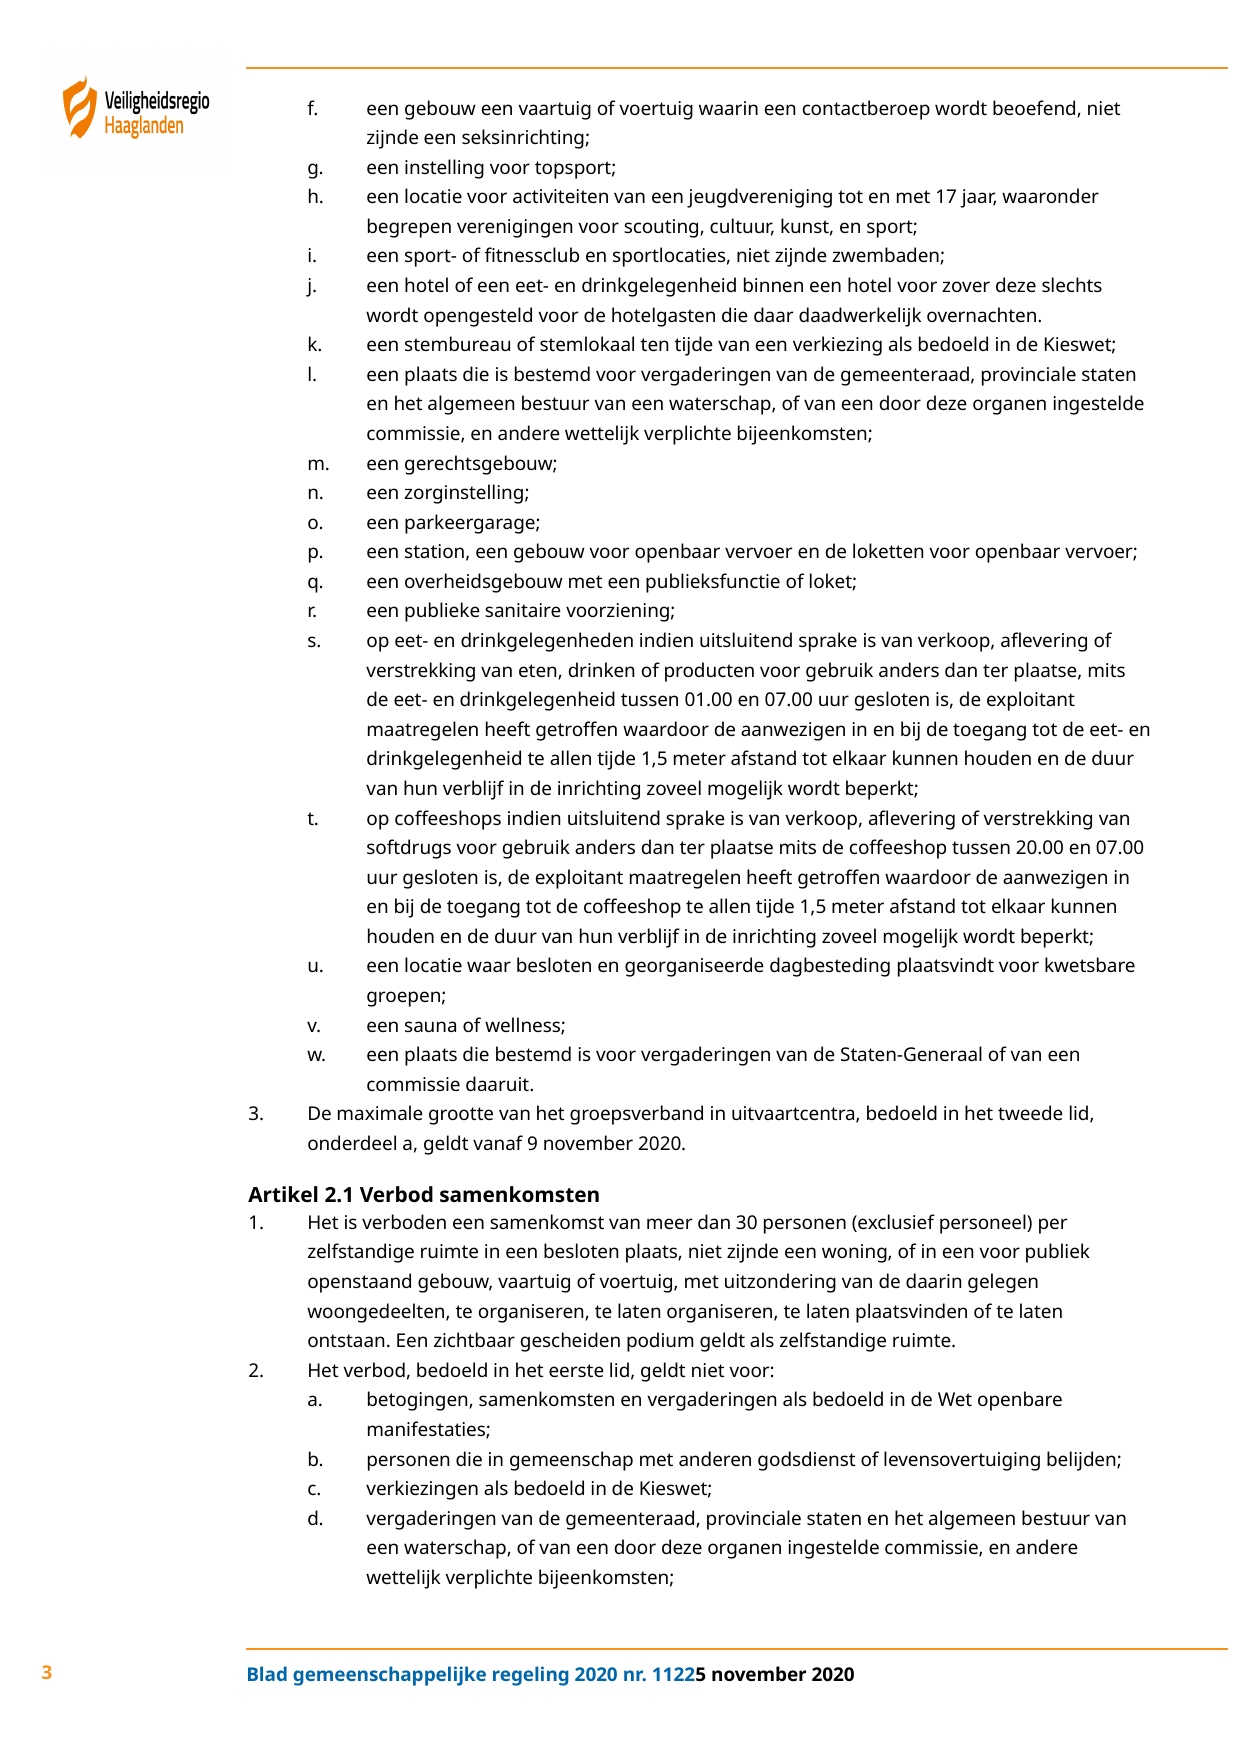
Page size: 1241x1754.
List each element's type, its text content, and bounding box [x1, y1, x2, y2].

list een station, een gebouw voor openbaar vervoer en de loketten voor openbaar vervoer; [307, 538, 1152, 564]
list een sauna of wellness; [307, 1012, 1152, 1038]
list Het verbod, bedoeld in het eerste lid, geldt niet voor: [248, 1357, 1152, 1383]
list personen die in gemeenschap met anderen godsdienst of levensovertuiging belijden; [307, 1446, 1152, 1471]
picture [41, 47, 231, 172]
list een hotel of een eet- en drinkgelegenheid binnen een hotel voor zover deze slechts wordt opengesteld voor de hotelgasten die daar daadwerkelijk overnachten. [307, 272, 1152, 328]
list een publieke sanitaire voorziening; [307, 598, 1152, 623]
list op eet- en drinkgelegenheden indien uitsluitend sprake is van verkoop, aflevering of verstrekking van eten, drinken of producten voor gebruik anders dan ter plaatse, mits de eet- en drinkgelegenheid tussen 01.00 en 07.00 uur gesloten is, de exploitant maatregelen heeft getroffen waardoor de aanwezigen in en bij de toegang tot de eet- en drinkgelegenheid te allen tijde 1,5 meter afstand tot elkaar kunnen houden en de duur van hun verblijf in de inrichting zoveel mogelijk wordt beperkt; [307, 627, 1152, 801]
list een locatie waar besloten en georganiseerde dagbesteding plaatsvindt voor kwetsbare groepen; [307, 953, 1152, 1008]
list De maximale grootte van het groepsverband in uitvaartcentra, bedoeld in het tweede lid, onderdeel a, geldt vanaf 9 november 2020. [248, 1101, 1152, 1156]
text Artikel 2.1 Verbod samenkomsten [248, 1181, 1152, 1209]
list een locatie voor activiteiten van een jeugdvereniging tot en met 17 jaar, waaronder begrepen verenigingen voor scouting, cultuur, kunst, en sport; [307, 183, 1152, 239]
list betogingen, samenkomsten en vergaderingen als bedoeld in de Wet openbare manifestaties; [307, 1387, 1152, 1442]
list vergaderingen van de gemeenteraad, provinciale staten en het algemeen bestuur van een waterschap, of van een door deze organen ingestelde commissie, en andere wettelijk verplichte bijeenkomsten; [307, 1505, 1152, 1590]
list een gerechtsgebouw; [307, 450, 1152, 476]
list een sport- of fitnessclub en sportlocaties, niet zijnde zwembaden; [307, 243, 1152, 268]
list verkiezingen als bedoeld in de Kieswet; [307, 1475, 1152, 1501]
list een stembureau of stemlokaal ten tijde van een verkiezing als bedoeld in de Kieswet; [307, 331, 1152, 357]
list een overheidsgebouw met een publieksfunctie of loket; [307, 568, 1152, 594]
list een zorginstelling; [307, 479, 1152, 505]
list een gebouw een vaartuig of voertuig waarin een contactberoep wordt beoefend, niet zijnde een seksinrichting; [307, 95, 1152, 150]
list Het is verboden een samenkomst van meer dan 30 personen (exclusief personeel) per zelfstandige ruimte in een besloten plaats, niet zijnde een woning, of in een voor publiek openstaand gebouw, vaartuig of voertuig, met uitzondering van de daarin gelegen woongedeelten, te organiseren, te laten organiseren, te laten plaatsvinden of te laten ontstaan. Een zichtbaar gescheiden podium geldt als zelfstandige ruimte. [248, 1209, 1152, 1353]
list een parkeergarage; [307, 509, 1152, 535]
list een plaats die is bestemd voor vergaderingen van de gemeenteraad, provinciale staten en het algemeen bestuur van een waterschap, of van een door deze organen ingestelde commissie, en andere wettelijk verplichte bijeenkomsten; [307, 361, 1152, 446]
list op coffeeshops indien uitsluitend sprake is van verkoop, aflevering of verstrekking van softdrugs voor gebruik anders dan ter plaatse mits de coffeeshop tussen 20.00 en 07.00 uur gesloten is, de exploitant maatregelen heeft getroffen waardoor de aanwezigen in en bij de toegang tot de coffeeshop te allen tijde 1,5 meter afstand tot elkaar kunnen houden en de duur van hun verblijf in de inrichting zoveel mogelijk wordt beperkt; [307, 805, 1152, 949]
list een instelling voor topsport; [307, 154, 1152, 180]
list een plaats die bestemd is voor vergaderingen van de Staten-Generaal of van een commissie daaruit. [307, 1041, 1152, 1097]
